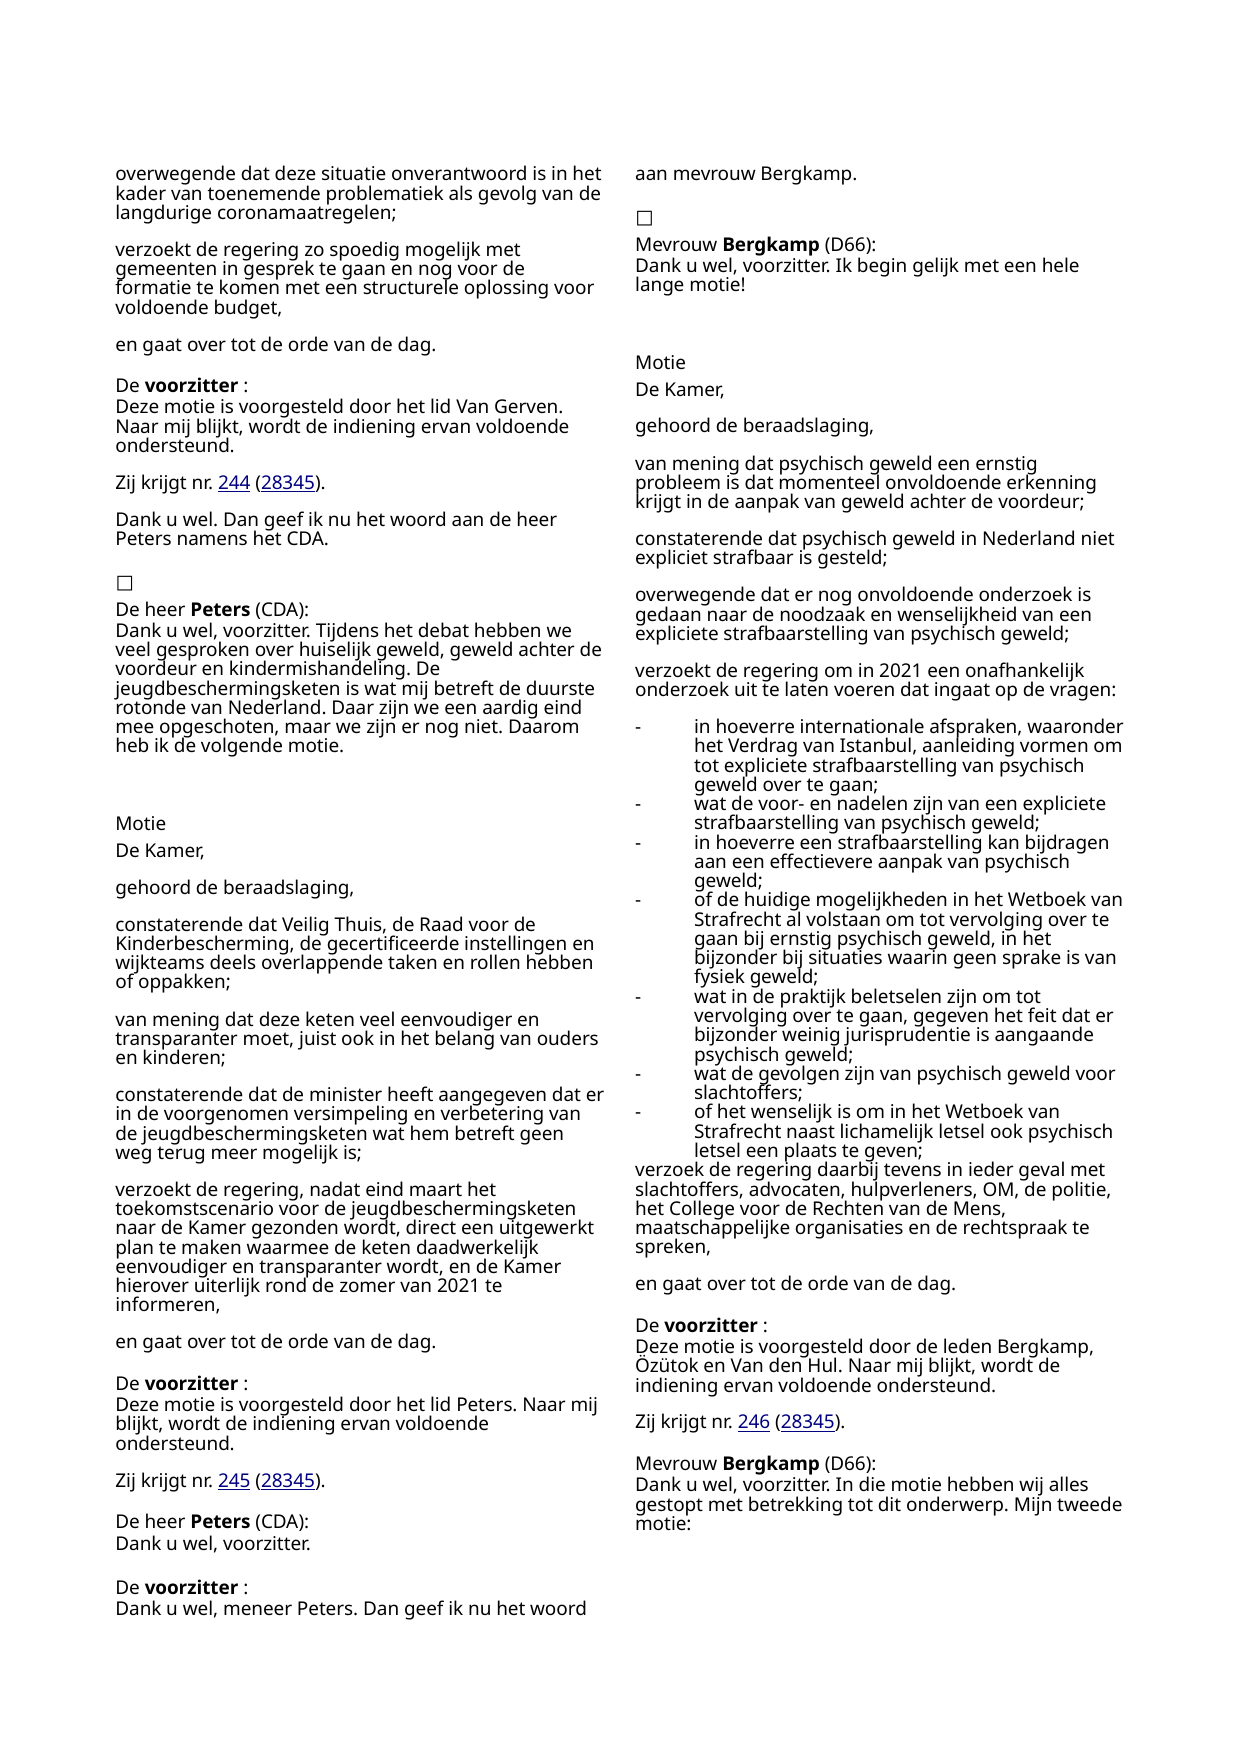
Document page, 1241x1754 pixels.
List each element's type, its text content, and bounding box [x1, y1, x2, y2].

text Deze motie is voorgesteld door het lid Van Gerven. Naar mij blijkt, wordt de indiening ervan voldoende ondersteund. [115, 398, 605, 456]
text en gaat over tot de orde van de dag. [115, 1333, 605, 1353]
text Dank u wel, meneer Peters. Dan geef ik nu het woord [115, 1600, 605, 1619]
text constaterende dat de minister heeft aangegeven dat er in de voorgenomen versimpeling en verbetering van de jeugdbeschermingsketen wat hem betreft geen weg terug meer mogelijk is; [115, 1086, 605, 1163]
text Motie [115, 810, 605, 836]
text Dank u wel, voorzitter. Tijdens het debat hebben we veel gesproken over huiselijk geweld, geweld achter de voordeur en kindermishandeling. De jeugdbeschermingsketen is wat mij betreft de duurste rotonde van Nederland. Daar zijn we een aardig eind mee opgeschoten, maar we zijn er nog niet. Daarom heb ik de volgende motie. [115, 622, 605, 757]
text van mening dat deze keten veel eenvoudiger en transparanter moet, juist ook in het belang van ouders en kinderen; [115, 1011, 605, 1068]
text verzoekt de regering om in 2021 een onafhankelijk onderzoek uit te laten voeren dat ingaat op de vragen: [635, 662, 1125, 700]
text verzoek de regering daarbij tevens in ieder geval met slachtoffers, advocaten, hulpverleners, OM, de politie, het College voor de Rechten van de Mens, maatschappelijke organisaties en de rechtspraak te spreken, [635, 1161, 1125, 1258]
text constaterende dat psychisch geweld in Nederland niet expliciet strafbaar is gesteld; [635, 530, 1125, 568]
text Zij krijgt nr. 246 (28345). [635, 1413, 1125, 1433]
text De heer Peters (CDA): [115, 596, 605, 622]
text overwegende dat deze situatie onverantwoord is in het kader van toenemende problematiek als gevolg van de langdurige coronamaatregelen; [115, 165, 605, 223]
text verzoekt de regering zo spoedig mogelijk met gemeenten in gesprek te gaan en nog voor de formatie te komen met een structurele oplossing voor voldoende budget, [115, 241, 605, 318]
list of de huidige mogelijkheden in het Wetboek van Strafrecht al volstaan om tot vervolging over te gaan bij ernstig psychisch geweld, in het bijzonder bij situaties waarin geen sprake is van fysiek geweld; [635, 891, 1125, 988]
text Mevrouw Bergkamp (D66): [635, 1451, 1125, 1476]
text De Kamer, [635, 381, 1125, 400]
text Mevrouw Bergkamp (D66): [635, 231, 1125, 257]
text ⬜ [115, 570, 605, 596]
list wat de voor- en nadelen zijn van een expliciete strafbaarstelling van psychisch geweld; [635, 795, 1125, 834]
text Dank u wel, voorzitter. In die motie hebben wij alles gestopt met betrekking tot dit onderwerp. Mijn tweede motie: [635, 1476, 1125, 1534]
text overwegende dat er nog onvoldoende onderzoek is gedaan naar de noodzaak en wenselijkheid van een expliciete strafbaarstelling van psychisch geweld; [635, 586, 1125, 644]
text gehoord de beraadslaging, [635, 417, 1125, 437]
list wat in de praktijk beletselen zijn om tot vervolging over te gaan, gegeven het feit dat er bijzonder weinig jurisprudentie is aangaande psychisch geweld; [635, 988, 1125, 1065]
text Deze motie is voorgesteld door het lid Peters. Naar mij blijkt, wordt de indiening ervan voldoende ondersteund. [115, 1396, 605, 1454]
text Zij krijgt nr. 244 (28345). [115, 474, 605, 493]
list in hoeverre een strafbaarstelling kan bijdragen aan een effectievere aanpak van psychisch geweld; [635, 834, 1125, 891]
text Motie [635, 349, 1125, 374]
list of het wenselijk is om in het Wetboek van Strafrecht naast lichamelijk letsel ook psychisch letsel een plaats te geven; [635, 1103, 1125, 1161]
text van mening dat psychisch geweld een ernstig probleem is dat momenteel onvoldoende erkenning krijgt in de aanpak van geweld achter de voordeur; [635, 454, 1125, 512]
text De voorzitter : [635, 1312, 1125, 1338]
text De voorzitter : [115, 1574, 605, 1600]
text gehoord de beraadslaging, [115, 879, 605, 898]
text De voorzitter : [115, 1370, 605, 1396]
text Zij krijgt nr. 245 (28345). [115, 1472, 605, 1491]
text De heer Peters (CDA): [115, 1509, 605, 1534]
text Dank u wel, voorzitter. [115, 1534, 605, 1554]
text ⬜ [635, 205, 1125, 231]
text De voorzitter : [115, 373, 605, 398]
text verzoekt de regering, nadat eind maart het toekomstscenario voor de jeugdbeschermingsketen naar de Kamer gezonden wordt, direct een uitgewerkt plan te maken waarmee de keten daadwerkelijk eenvoudiger en transparanter wordt, en de Kamer hierover uiterlijk rond de zomer van 2021 te informeren, [115, 1181, 605, 1316]
text Deze motie is voorgesteld door de leden Bergkamp, Özütok en Van den Hul. Naar mij blijkt, wordt de indiening ervan voldoende ondersteund. [635, 1338, 1125, 1396]
list wat de gevolgen zijn van psychisch geweld voor slachtoffers; [635, 1065, 1125, 1103]
list in hoeverre internationale afspraken, waaronder het Verdrag van Istanbul, aanleiding vormen om tot expliciete strafbaarstelling van psychisch geweld over te gaan; [635, 718, 1125, 795]
text en gaat over tot de orde van de dag. [635, 1275, 1125, 1294]
text aan mevrouw Bergkamp. [635, 165, 1125, 184]
text en gaat over tot de orde van de dag. [115, 336, 605, 355]
text Dank u wel, voorzitter. Ik begin gelijk met een hele lange motie! [635, 257, 1125, 295]
text constaterende dat Veilig Thuis, de Raad voor de Kinderbescherming, de gecertificeerde instellingen en wijkteams deels overlappende taken en rollen hebben of oppakken; [115, 916, 605, 993]
text Dank u wel. Dan geef ik nu het woord aan de heer Peters namens het CDA. [115, 511, 605, 549]
text De Kamer, [115, 842, 605, 861]
